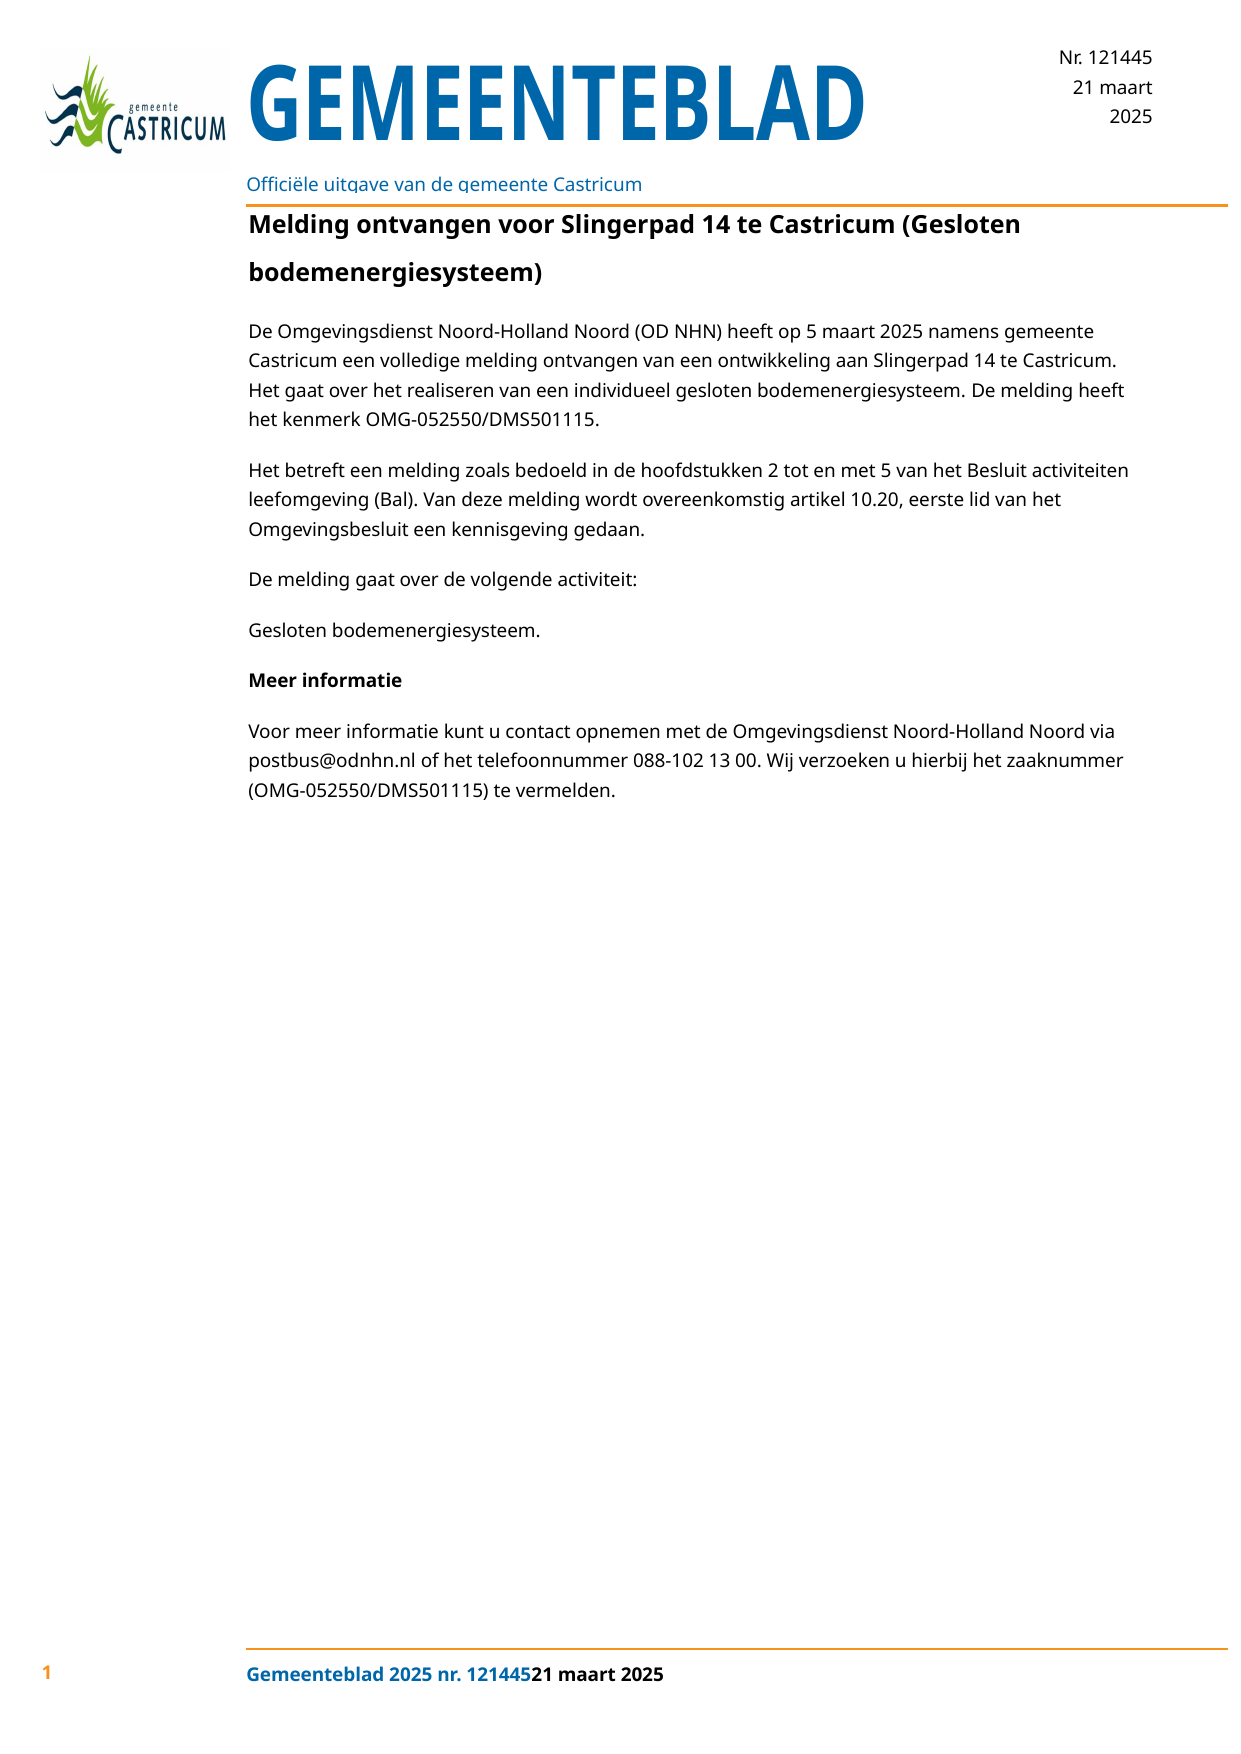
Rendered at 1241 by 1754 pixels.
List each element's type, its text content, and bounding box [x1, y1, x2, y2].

text De Omgevingsdienst Noord-Holland Noord (OD NHN) heeft op 5 maart 2025 namens gemeente Castricum een volledige melding ontvangen van een ontwikkeling aan Slingerpad 14 te Castricum. Het gaat over het realiseren van een individueel gesloten bodemenergiesysteem. De melding heeft het kenmerk OMG-052550/DMS501115. [248, 318, 1152, 432]
text Gesloten bodemenergiesysteem. [248, 617, 1152, 643]
text De melding gaat over de volgende activiteit: [248, 567, 1152, 592]
text Melding ontvangen voor Slingerpad 14 te Castricum (Gesloten bodemenergiesysteem) [248, 207, 1152, 288]
text Voor meer informatie kunt u contact opnemen met de Omgevingsdienst Noord-Holland Noord via postbus@odnhn.nl of het telefoonnummer 088-102 13 00. Wij verzoeken u hierbij het zaaknummer (OMG-052550/DMS501115) te vermelden. [248, 718, 1152, 803]
text Het betreft een melding zoals bedoeld in de hoofdstukken 2 tot en met 5 van het Besluit activiteiten leefomgeving (Bal). Van deze melding wordt overeenkomstig artikel 10.20, eerste lid van het Omgevingsbesluit een kennisgeving gedaan. [248, 457, 1152, 542]
text Meer informatie [248, 667, 1152, 693]
picture [41, 47, 231, 172]
